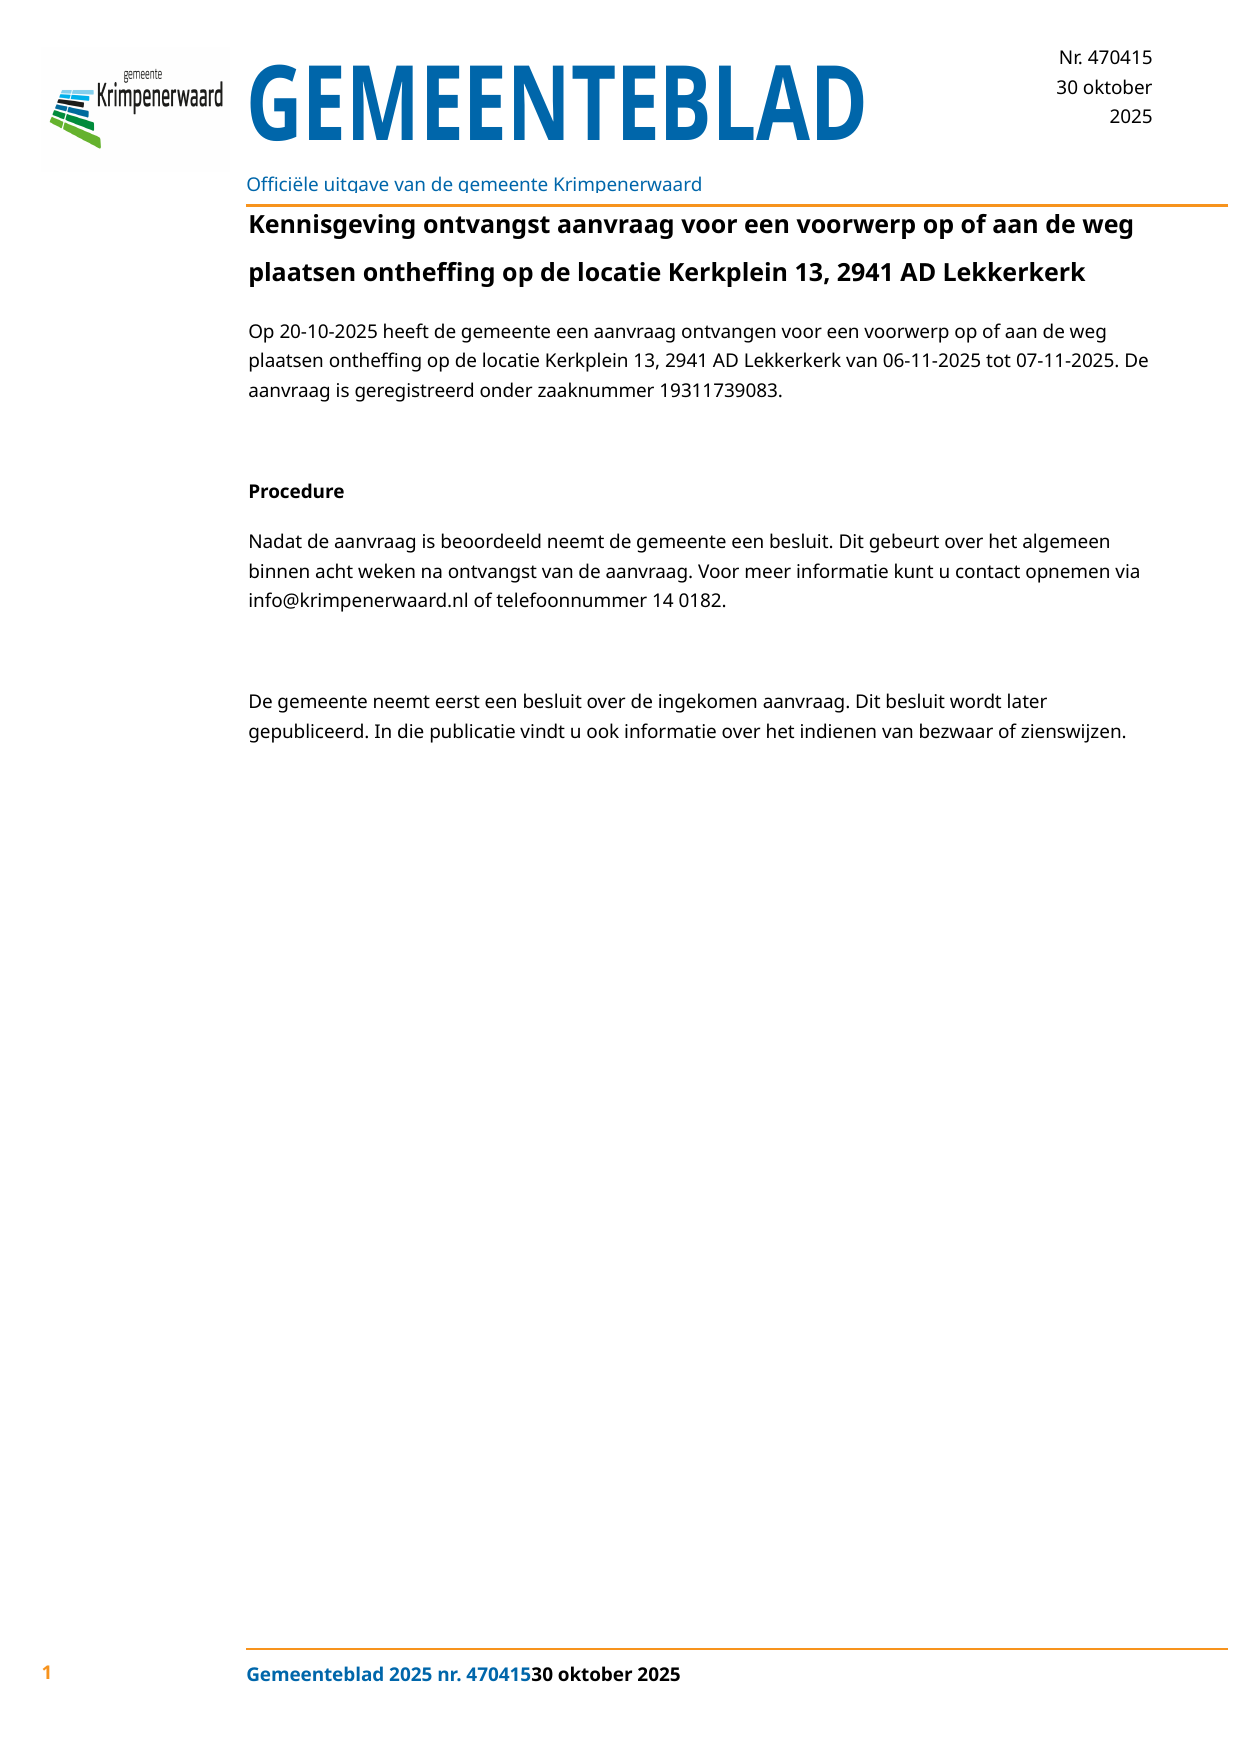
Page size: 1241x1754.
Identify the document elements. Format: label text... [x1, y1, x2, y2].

text Nadat de aanvraag is beoordeeld neemt de gemeente een besluit. Dit gebeurt over het algemeen binnen acht weken na ontvangst van de aanvraag. Voor meer informatie kunt u contact opnemen via info@krimpenerwaard.nl of telefoonnummer 14 0182. [248, 528, 1152, 613]
text Kennisgeving ontvangst aanvraag voor een voorwerp op of aan de weg plaatsen ontheffing op de locatie Kerkplein 13, 2941 AD Lekkerkerk [248, 207, 1152, 288]
text De gemeente neemt eerst een besluit over de ingekomen aanvraag. Dit besluit wordt later gepubliceerd. In die publicatie vindt u ook informatie over het indienen van bezwaar of zienswijzen. [248, 688, 1152, 744]
text Op 20-10-2025 heeft de gemeente een aanvraag ontvangen voor een voorwerp op of aan de weg plaatsen ontheffing op de locatie Kerkplein 13, 2941 AD Lekkerkerk van 06-11-2025 tot 07-11-2025. De aanvraag is geregistreerd onder zaaknummer 19311739083. [248, 318, 1152, 403]
text Procedure [248, 478, 1152, 504]
picture [41, 47, 231, 172]
